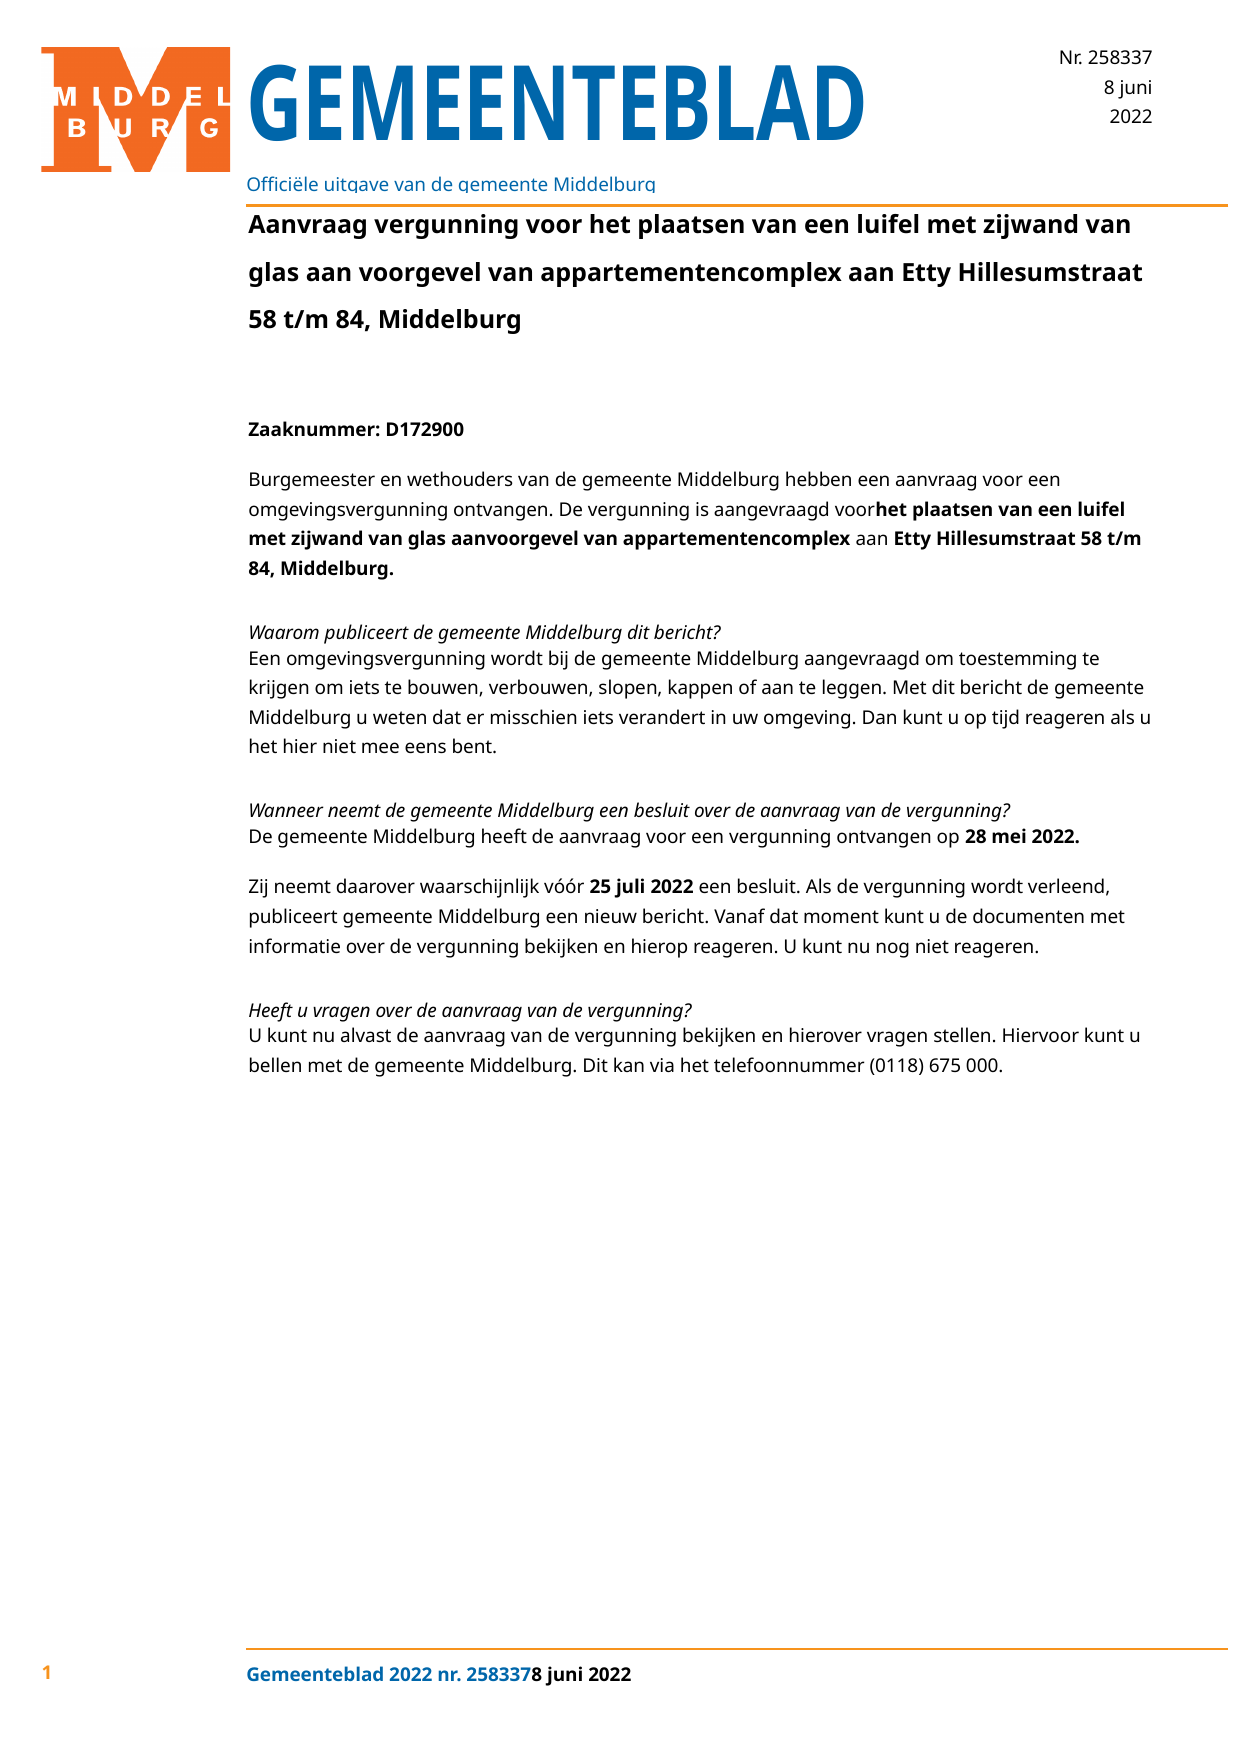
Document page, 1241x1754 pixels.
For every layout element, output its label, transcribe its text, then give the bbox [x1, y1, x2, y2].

text De gemeente Middelburg heeft de aanvraag voor een vergunning ontvangen op 28 mei 2022. [248, 823, 1152, 849]
text Waarom publiceert de gemeente Middelburg dit bericht? [248, 619, 1152, 645]
picture [41, 47, 231, 172]
text Aanvraag vergunning voor het plaatsen van een luifel met zijwand van glas aan voorgevel van appartementencomplex aan Etty Hillesumstraat 58 t/m 84, Middelburg [248, 207, 1152, 336]
text Een omgevingsvergunning wordt bij de gemeente Middelburg aangevraagd om toestemming te krijgen om iets te bouwen, verbouwen, slopen, kappen of aan te leggen. Met dit bericht de gemeente Middelburg u weten dat er misschien iets verandert in uw omgeving. Dan kunt u op tijd reageren als u het hier niet mee eens bent. [248, 645, 1152, 759]
text Heeft u vragen over de aanvraag van de vergunning? [248, 997, 1152, 1022]
text Wanneer neemt de gemeente Middelburg een besluit over de aanvraag van de vergunning? [248, 797, 1152, 823]
text U kunt nu alvast de aanvraag van de vergunning bekijken en hierover vragen stellen. Hiervoor kunt u bellen met de gemeente Middelburg. Dit kan via het telefoonnummer (0118) 675 000. [248, 1022, 1152, 1078]
text Zij neemt daarover waarschijnlijk vóór 25 juli 2022 een besluit. Als de vergunning wordt verleend, publiceert gemeente Middelburg een nieuw bericht. Vanaf dat moment kunt u de documenten met informatie over de vergunning bekijken en hierop reageren. U kunt nu nog niet reageren. [248, 874, 1152, 958]
text Zaaknummer: D172900 [248, 416, 1152, 442]
text Burgemeester en wethouders van de gemeente Middelburg hebben een aanvraag voor een omgevingsvergunning ontvangen. De vergunning is aangevraagd voorhet plaatsen van een luifel met zijwand van glas aanvoorgevel van appartementencomplex aan Etty Hillesumstraat 58 t/m 84, Middelburg. [248, 466, 1152, 581]
